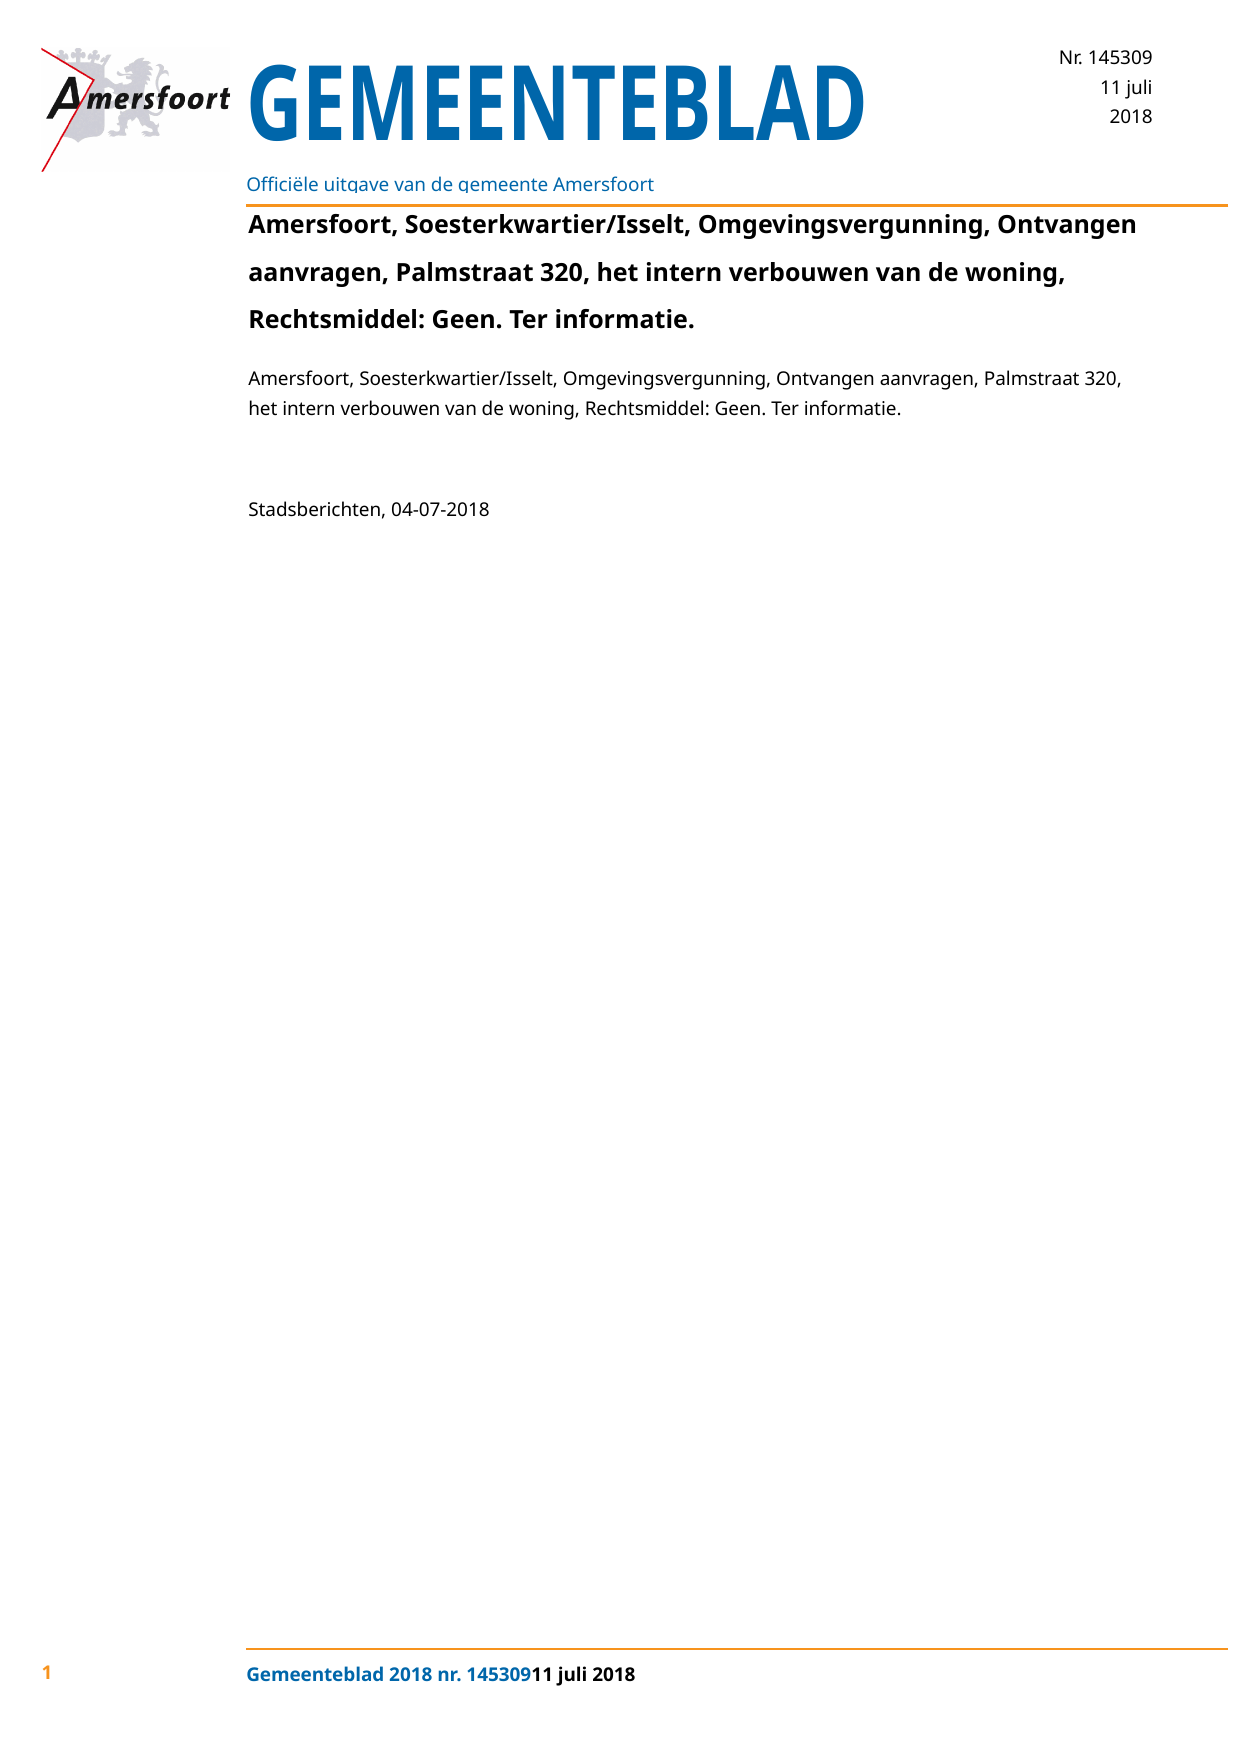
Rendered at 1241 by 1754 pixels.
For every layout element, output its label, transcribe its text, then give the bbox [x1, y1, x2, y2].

text Stadsberichten, 04-07-2018 [248, 496, 1152, 522]
text Amersfoort, Soesterkwartier/Isselt, Omgevingsvergunning, Ontvangen aanvragen, Palmstraat 320, het intern verbouwen van de woning, Rechtsmiddel: Geen. Ter informatie. [248, 366, 1152, 421]
text Amersfoort, Soesterkwartier/Isselt, Omgevingsvergunning, Ontvangen aanvragen, Palmstraat 320, het intern verbouwen van de woning, Rechtsmiddel: Geen. Ter informatie. [248, 207, 1152, 336]
picture [41, 47, 231, 172]
